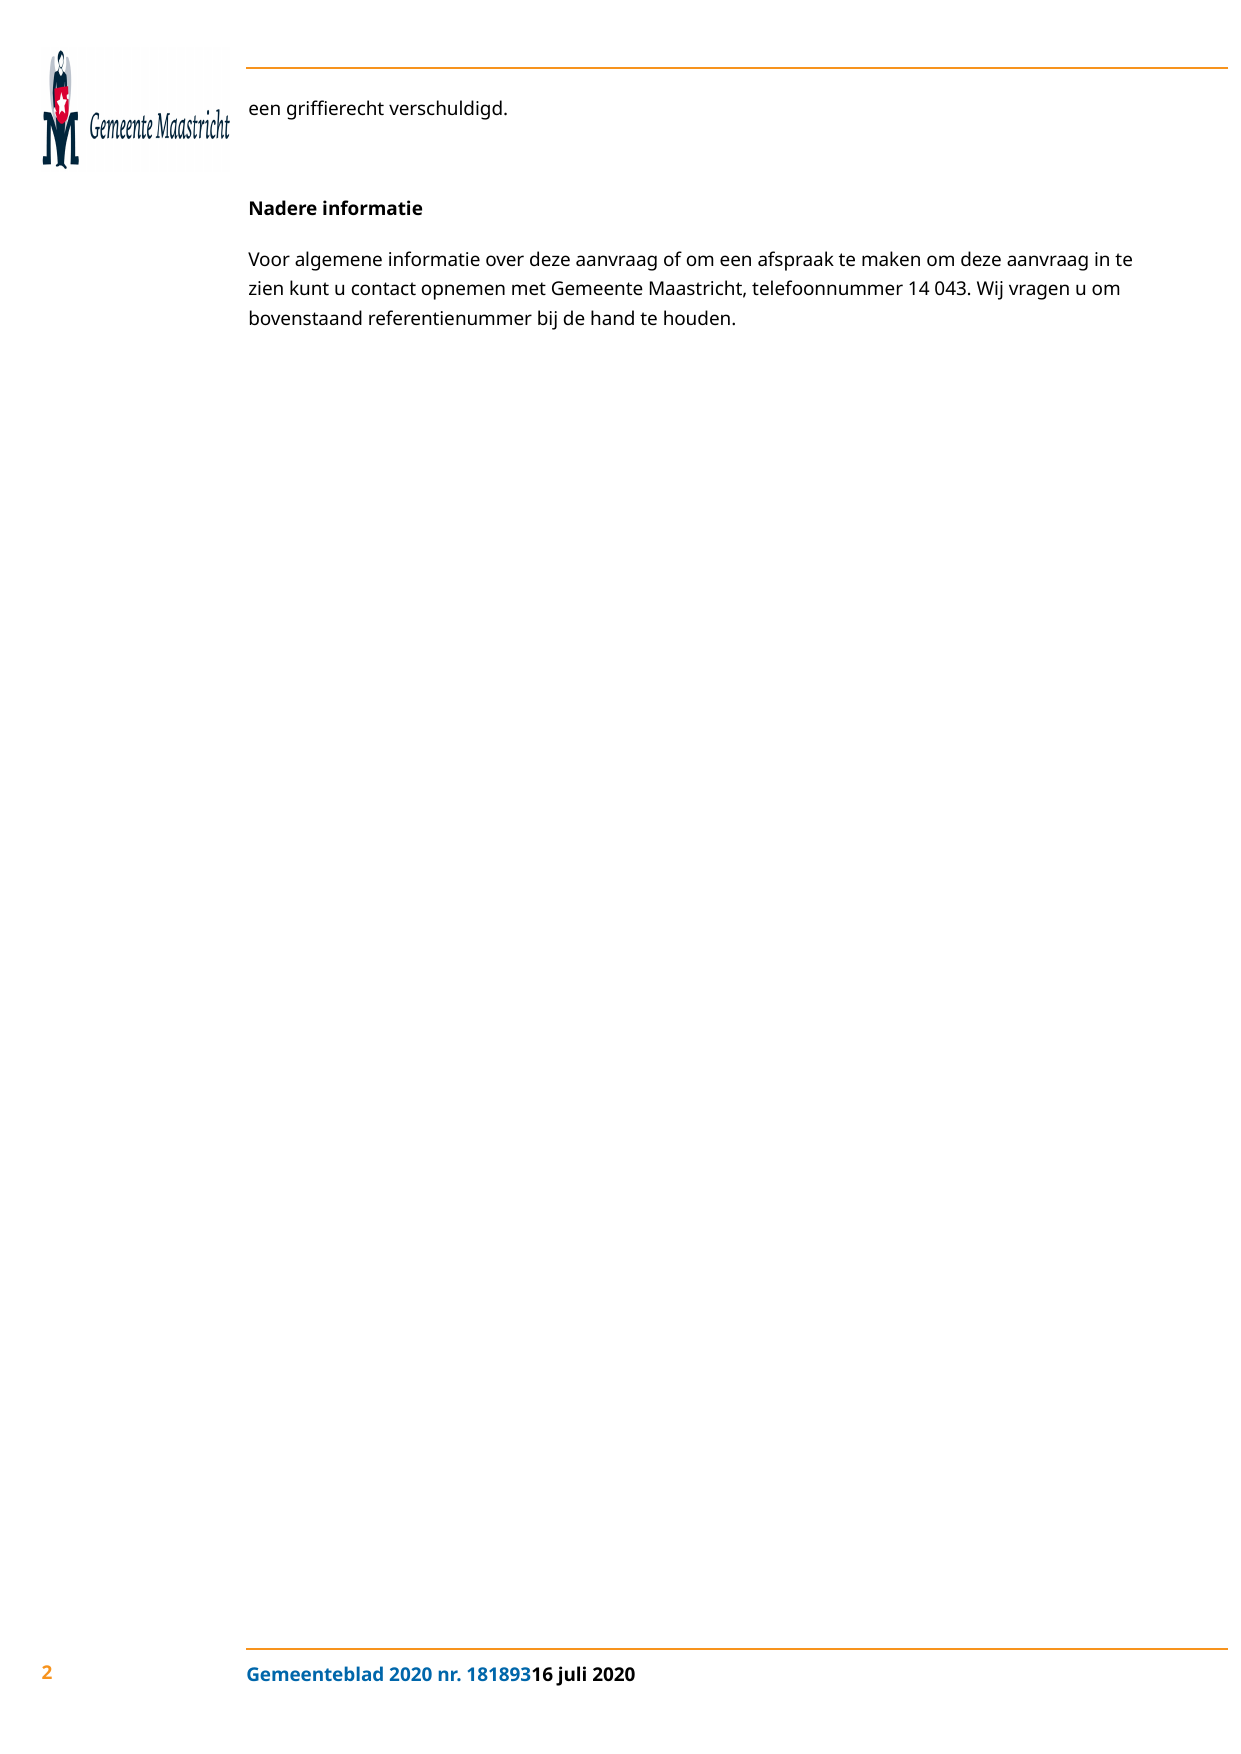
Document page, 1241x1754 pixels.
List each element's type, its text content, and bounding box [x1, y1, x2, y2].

picture [41, 47, 231, 172]
text Voor algemene informatie over deze aanvraag of om een afspraak te maken om deze aanvraag in te zien kunt u contact opnemen met Gemeente Maastricht, telefoonnummer 14 043. Wij vragen u om bovenstaand referentienummer bij de hand te houden. [248, 246, 1152, 331]
text een griffierecht verschuldigd. [248, 95, 1152, 121]
text Nadere informatie [248, 196, 1152, 221]
